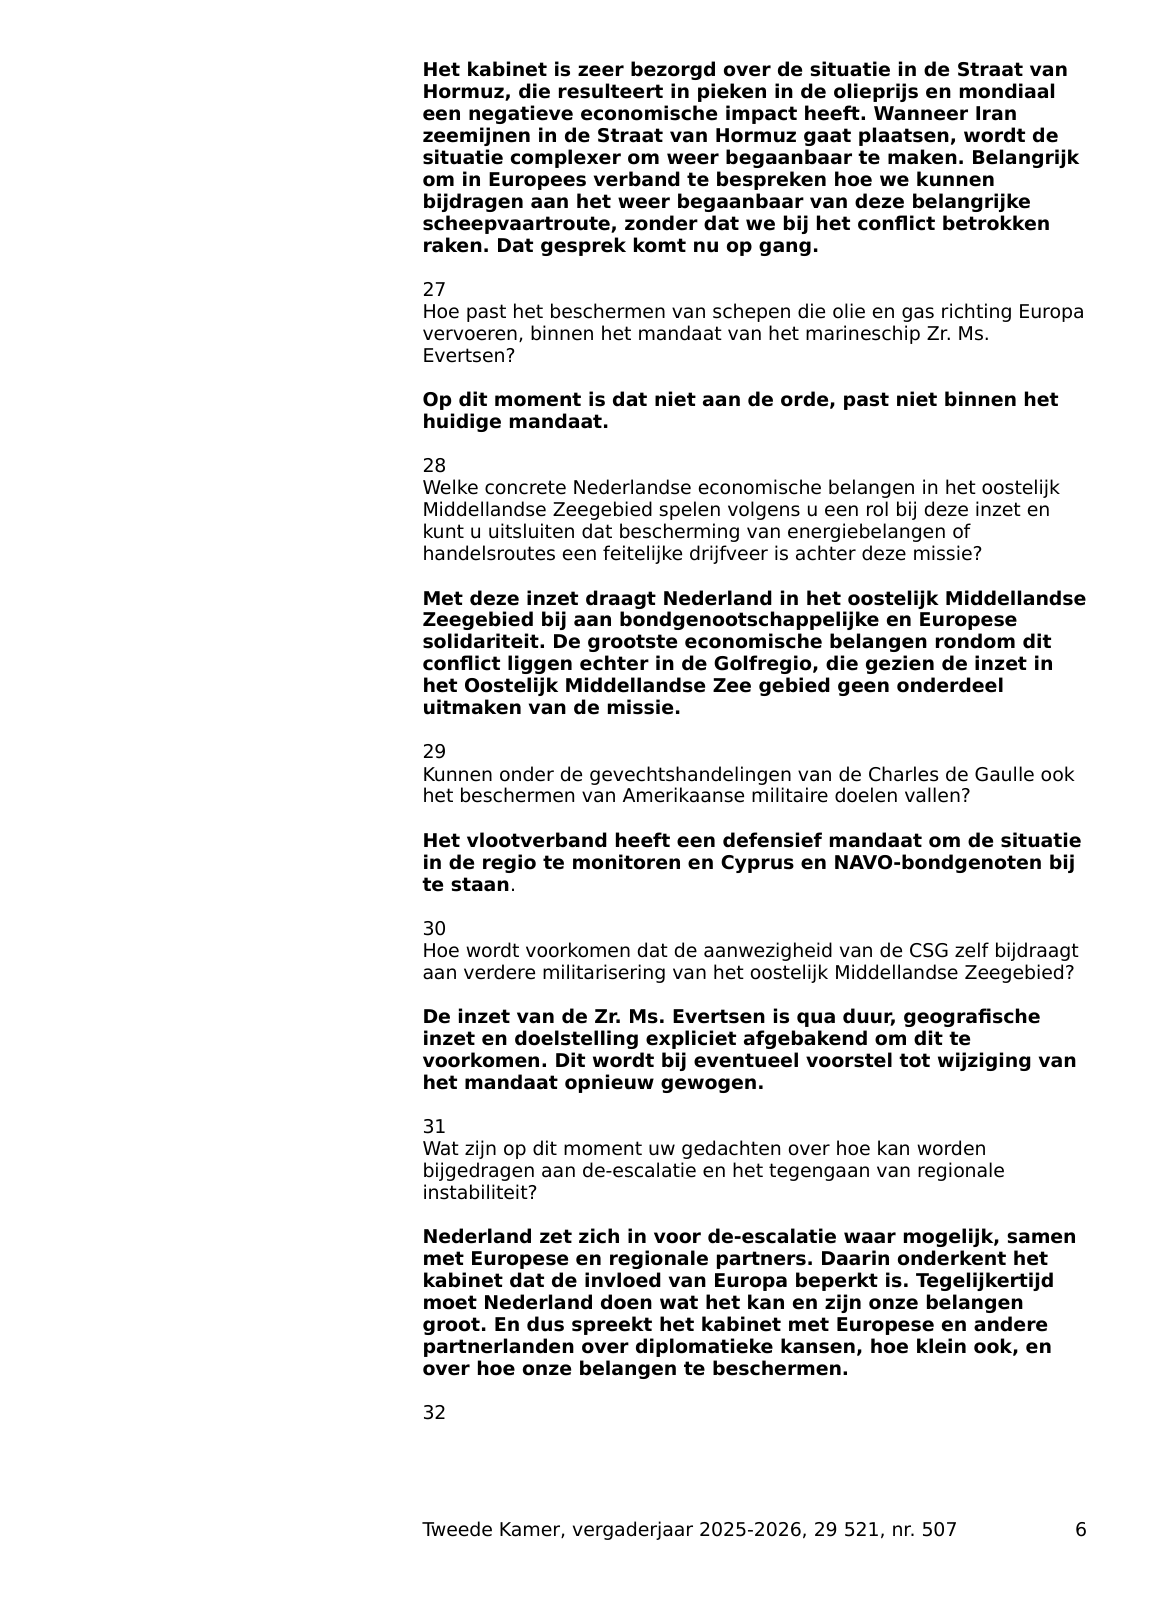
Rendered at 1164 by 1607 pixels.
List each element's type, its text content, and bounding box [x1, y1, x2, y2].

text Met deze inzet draagt Nederland in het oostelijk Middellandse Zeegebied bij aan bondgenootschappelijke en Europese solidariteit. De grootste economische belangen rondom dit conflict liggen echter in de Golfregio, die gezien de inzet in het Oostelijk Middellandse Zee gebied geen onderdeel uitmaken van de missie. [422, 587, 1087, 719]
text Het kabinet is zeer bezorgd over de situatie in de Straat van Hormuz, die resulteert in pieken in de olieprijs en mondiaal een negatieve economische impact heeft. Wanneer Iran zeemijnen in de Straat van Hormuz gaat plaatsen, wordt de situatie complexer om weer begaanbaar te maken. Belangrijk om in Europees verband te bespreken hoe we kunnen bijdragen aan het weer begaanbaar van deze belangrijke scheepvaartroute, zonder dat we bij het conflict betrokken raken. Dat gesprek komt nu op gang. [422, 59, 1087, 257]
text Welke concrete Nederlandse economische belangen in het oostelijk Middellandse Zeegebied spelen volgens u een rol bij deze inzet en kunt u uitsluiten dat bescherming van energiebelangen of handelsroutes een feitelijke drijfveer is achter deze missie? [422, 477, 1087, 565]
text Hoe past het beschermen van schepen die olie en gas richting Europa vervoeren, binnen het mandaat van het marineschip Zr. Ms. Evertsen? [422, 301, 1087, 367]
text 32 [422, 1402, 1087, 1424]
text Op dit moment is dat niet aan de orde, past niet binnen het huidige mandaat. [422, 389, 1087, 433]
text Wat zijn op dit moment uw gedachten over hoe kan worden bijgedragen aan de-escalatie en het tegengaan van regionale instabiliteit? [422, 1138, 1087, 1204]
text Het vlootverband heeft een defensief mandaat om de situatie in de regio te monitoren en Cyprus en NAVO-bondgenoten bij te staan. [422, 829, 1087, 896]
text 30 [422, 918, 1087, 940]
text Nederland zet zich in voor de-escalatie waar mogelijk, samen met Europese en regionale partners. Daarin onderkent het kabinet dat de invloed van Europa beperkt is. Tegelijkertijd moet Nederland doen wat het kan en zijn onze belangen groot. En dus spreekt het kabinet met Europese en andere partnerlanden over diplomatieke kansen, hoe klein ook, en over hoe onze belangen te beschermen. [422, 1226, 1087, 1380]
text 28 [422, 455, 1087, 477]
text 29 [422, 741, 1087, 763]
text De inzet van de Zr. Ms. Evertsen is qua duur, geografische inzet en doelstelling expliciet afgebakend om dit te voorkomen. Dit wordt bij eventueel voorstel tot wijziging van het mandaat opnieuw gewogen. [422, 1006, 1087, 1094]
text 27 [422, 279, 1087, 301]
text 31 [422, 1116, 1087, 1138]
text Kunnen onder de gevechtshandelingen van de Charles de Gaulle ook het beschermen van Amerikaanse militaire doelen vallen? [422, 763, 1087, 807]
text Hoe wordt voorkomen dat de aanwezigheid van de CSG zelf bijdraagt aan verdere militarisering van het oostelijk Middellandse Zeegebied? [422, 940, 1087, 984]
